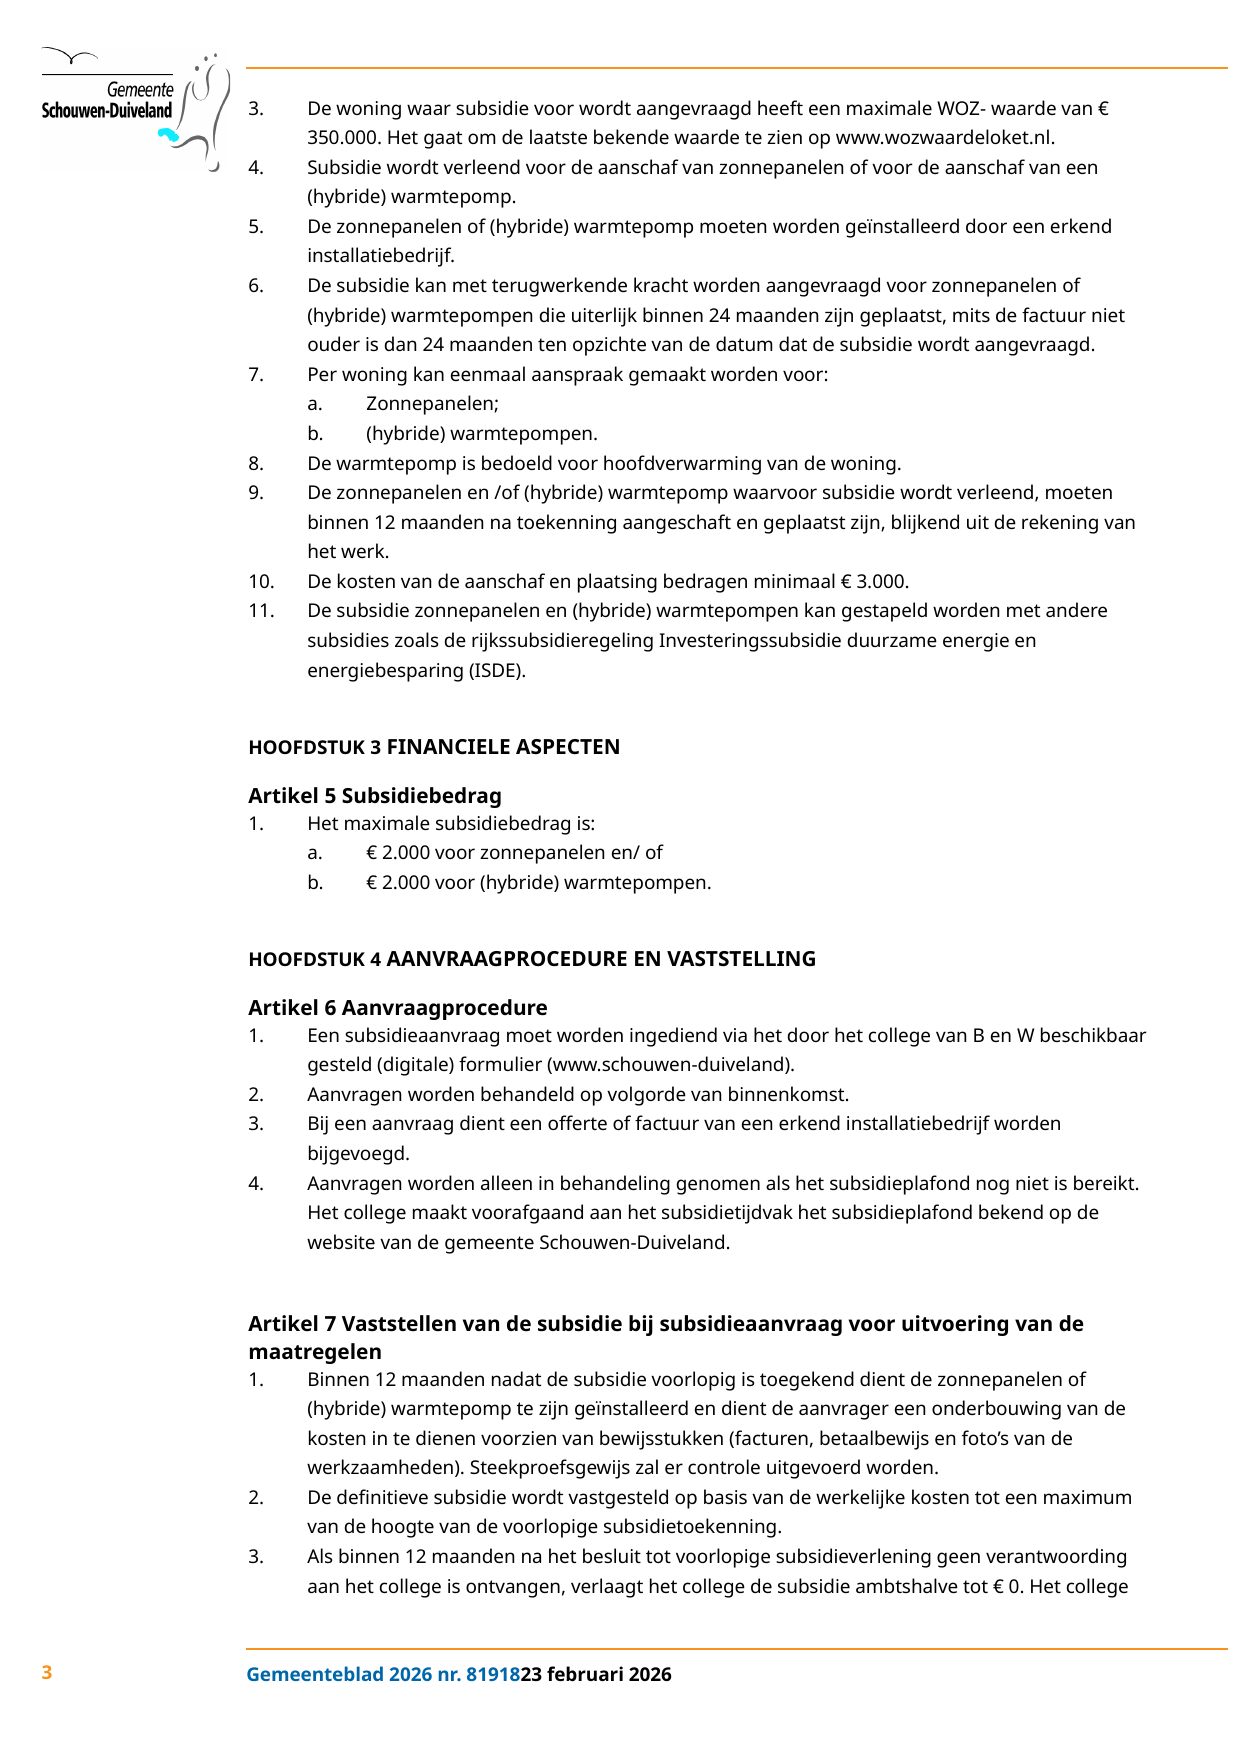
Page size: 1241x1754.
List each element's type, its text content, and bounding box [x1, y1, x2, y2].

list € 2.000 voor (hybride) warmtepompen. [307, 869, 1152, 895]
text Artikel 7 Vaststellen van de subsidie bij subsidieaanvraag voor uitvoering van de maatregelen [248, 1309, 1152, 1366]
list € 2.000 voor zonnepanelen en/ of [307, 839, 1152, 865]
list De zonnepanelen en /of (hybride) warmtepomp waarvoor subsidie wordt verleend, moeten binnen 12 maanden na toekenning aangeschaft en geplaatst zijn, blijkend uit de rekening van het werk. [248, 479, 1152, 564]
list Een subsidieaanvraag moet worden ingediend via het door het college van B en W beschikbaar gesteld (digitale) formulier (www.schouwen-duiveland). [248, 1022, 1152, 1077]
list Per woning kan eenmaal aanspraak gemaakt worden voor: [248, 361, 1152, 387]
list Aanvragen worden alleen in behandeling genomen als het subsidieplafond nog niet is bereikt. Het college maakt voorafgaand aan het subsidietijdvak het subsidieplafond bekend op de website van de gemeente Schouwen-Duiveland. [248, 1170, 1152, 1255]
list De zonnepanelen of (hybride) warmtepomp moeten worden geïnstalleerd door een erkend installatiebedrijf. [248, 213, 1152, 268]
list Als binnen 12 maanden na het besluit tot voorlopige subsidieverlening geen verantwoording aan het college is ontvangen, verlaagt het college de subsidie ambtshalve tot € 0. Het college [248, 1543, 1152, 1599]
text Artikel 5 Subsidiebedrag [248, 781, 1152, 810]
text HOOFDSTUK 4 AANVRAAGPROCEDURE EN VASTSTELLING [248, 944, 1152, 973]
list De warmtepomp is bedoeld voor hoofdverwarming van de woning. [248, 450, 1152, 476]
list De kosten van de aanschaf en plaatsing bedragen minimaal € 3.000. [248, 568, 1152, 594]
list (hybride) warmtepompen. [307, 420, 1152, 446]
list De woning waar subsidie voor wordt aangevraagd heeft een maximale WOZ- waarde van € 350.000. Het gaat om de laatste bekende waarde te zien op www.wozwaardeloket.nl. [248, 95, 1152, 150]
list Bij een aanvraag dient een offerte of factuur van een erkend installatiebedrijf worden bijgevoegd. [248, 1111, 1152, 1166]
list De subsidie zonnepanelen en (hybride) warmtepompen kan gestapeld worden met andere subsidies zoals de rijkssubsidieregeling Investeringssubsidie duurzame energie en energiebesparing (ISDE). [248, 598, 1152, 683]
text Artikel 6 Aanvraagprocedure [248, 993, 1152, 1022]
list Binnen 12 maanden nadat de subsidie voorlopig is toegekend dient de zonnepanelen of (hybride) warmtepomp te zijn geïnstalleerd en dient de aanvrager een onderbouwing van de kosten in te dienen voorzien van bewijsstukken (facturen, betaalbewijs en foto’s van de werkzaamheden). Steekproefsgewijs zal er controle uitgevoerd worden. [248, 1366, 1152, 1480]
list Het maximale subsidiebedrag is: [248, 810, 1152, 836]
list De subsidie kan met terugwerkende kracht worden aangevraagd voor zonnepanelen of (hybride) warmtepompen die uiterlijk binnen 24 maanden zijn geplaatst, mits de factuur niet ouder is dan 24 maanden ten opzichte van de datum dat de subsidie wordt aangevraagd. [248, 272, 1152, 357]
text HOOFDSTUK 3 FINANCIELE ASPECTEN [248, 732, 1152, 761]
list De definitieve subsidie wordt vastgesteld op basis van de werkelijke kosten tot een maximum van de hoogte van de voorlopige subsidietoekenning. [248, 1484, 1152, 1539]
list Aanvragen worden behandeld op volgorde van binnenkomst. [248, 1081, 1152, 1107]
list Subsidie wordt verleend voor de aanschaf van zonnepanelen of voor de aanschaf van een (hybride) warmtepomp. [248, 154, 1152, 209]
list Zonnepanelen; [307, 391, 1152, 416]
picture [41, 47, 231, 172]
